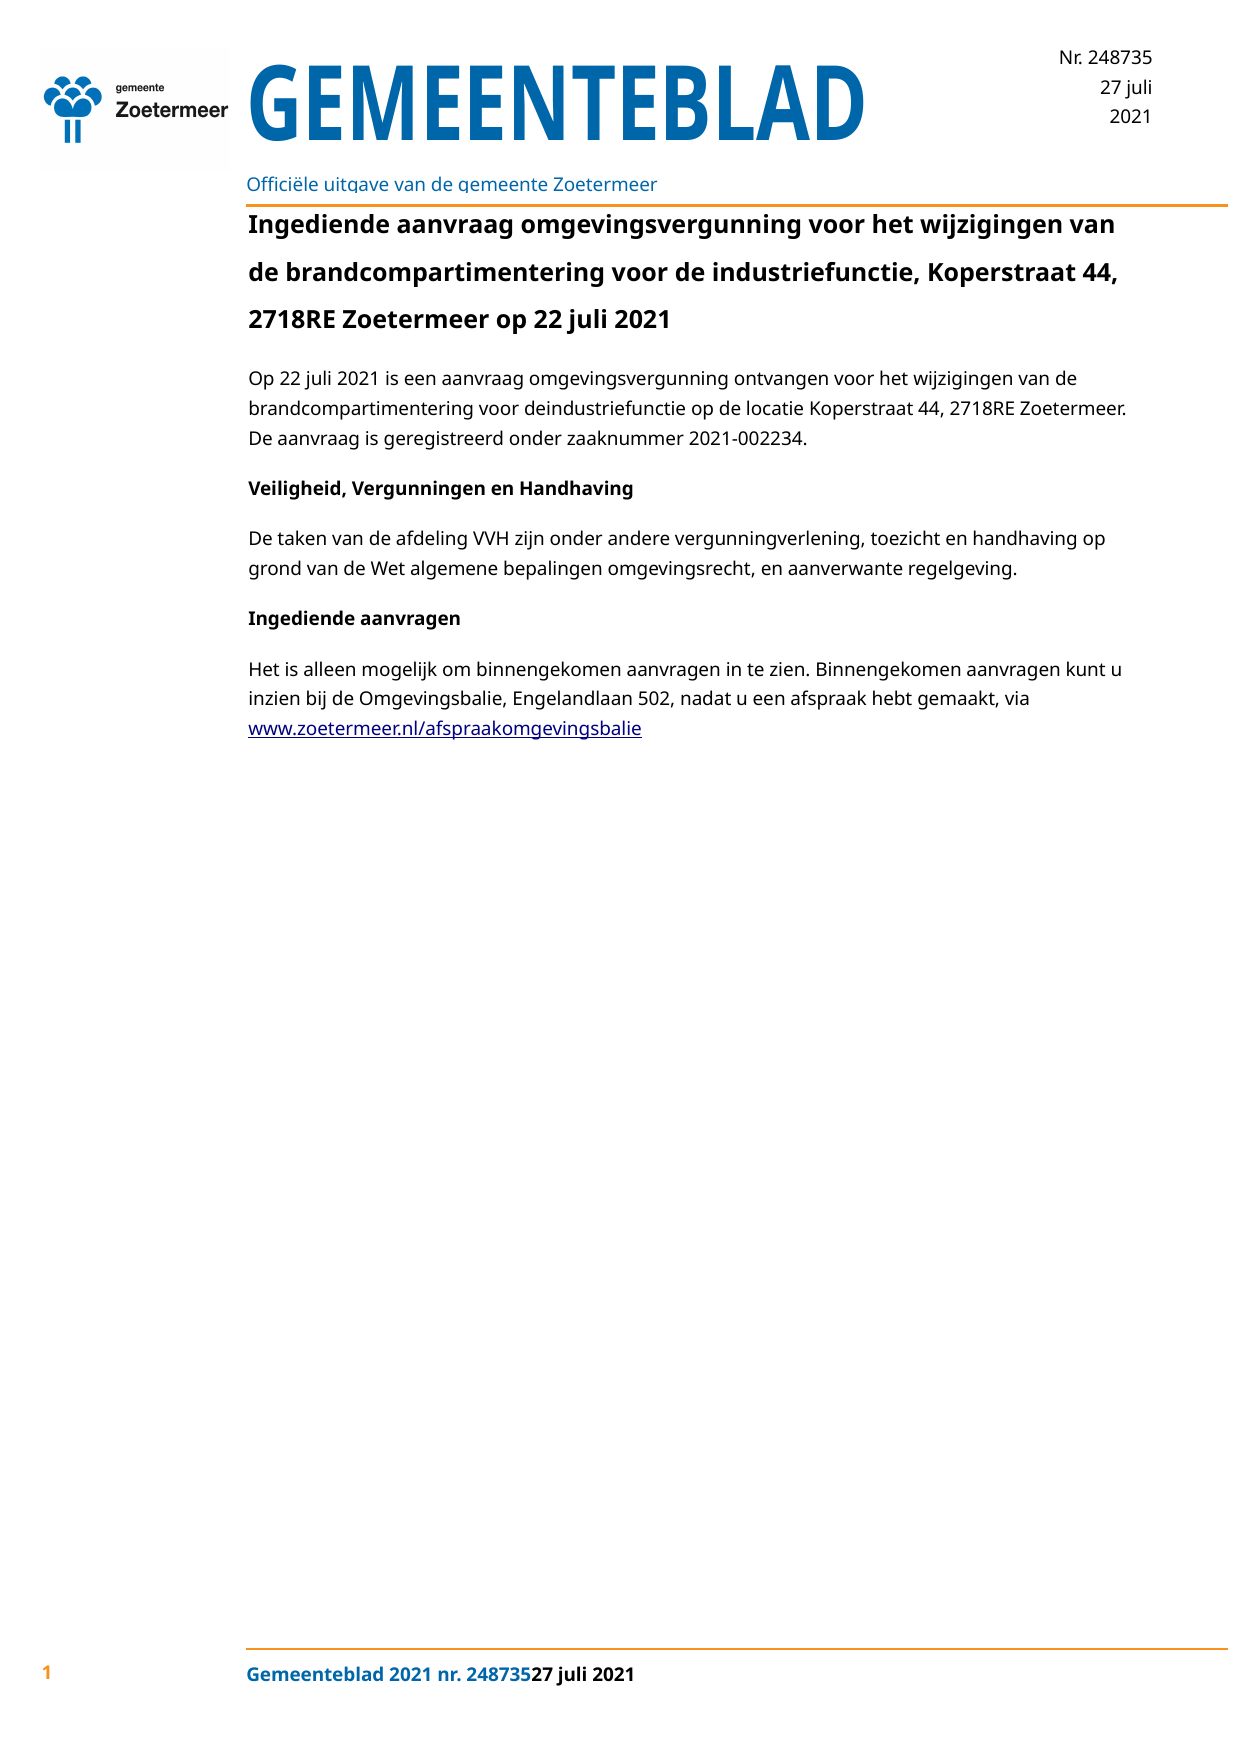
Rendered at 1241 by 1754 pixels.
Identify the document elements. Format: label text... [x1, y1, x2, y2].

text Het is alleen mogelijk om binnengekomen aanvragen in te zien. Binnengekomen aanvragen kunt u inzien bij de Omgevingsbalie, Engelandlaan 502, nadat u een afspraak hebt gemaakt, via www.zoetermeer.nl/afspraakomgevingsbalie [248, 656, 1152, 741]
text Ingediende aanvraag omgevingsvergunning voor het wijzigingen van de brandcompartimentering voor de industriefunctie, Koperstraat 44, 2718RE Zoetermeer op 22 juli 2021 [248, 207, 1152, 336]
text Ingediende aanvragen [248, 606, 1152, 631]
text Veiligheid, Vergunningen en Handhaving [248, 475, 1152, 501]
text Op 22 juli 2021 is een aanvraag omgevingsvergunning ontvangen voor het wijzigingen van de brandcompartimentering voor deindustriefunctie op de locatie Koperstraat 44, 2718RE Zoetermeer. De aanvraag is geregistreerd onder zaaknummer 2021-002234. [248, 366, 1152, 450]
picture [41, 47, 231, 172]
text De taken van de afdeling VVH zijn onder andere vergunningverlening, toezicht en handhaving op grond van de Wet algemene bepalingen omgevingsrecht, en aanverwante regelgeving. [248, 526, 1152, 581]
